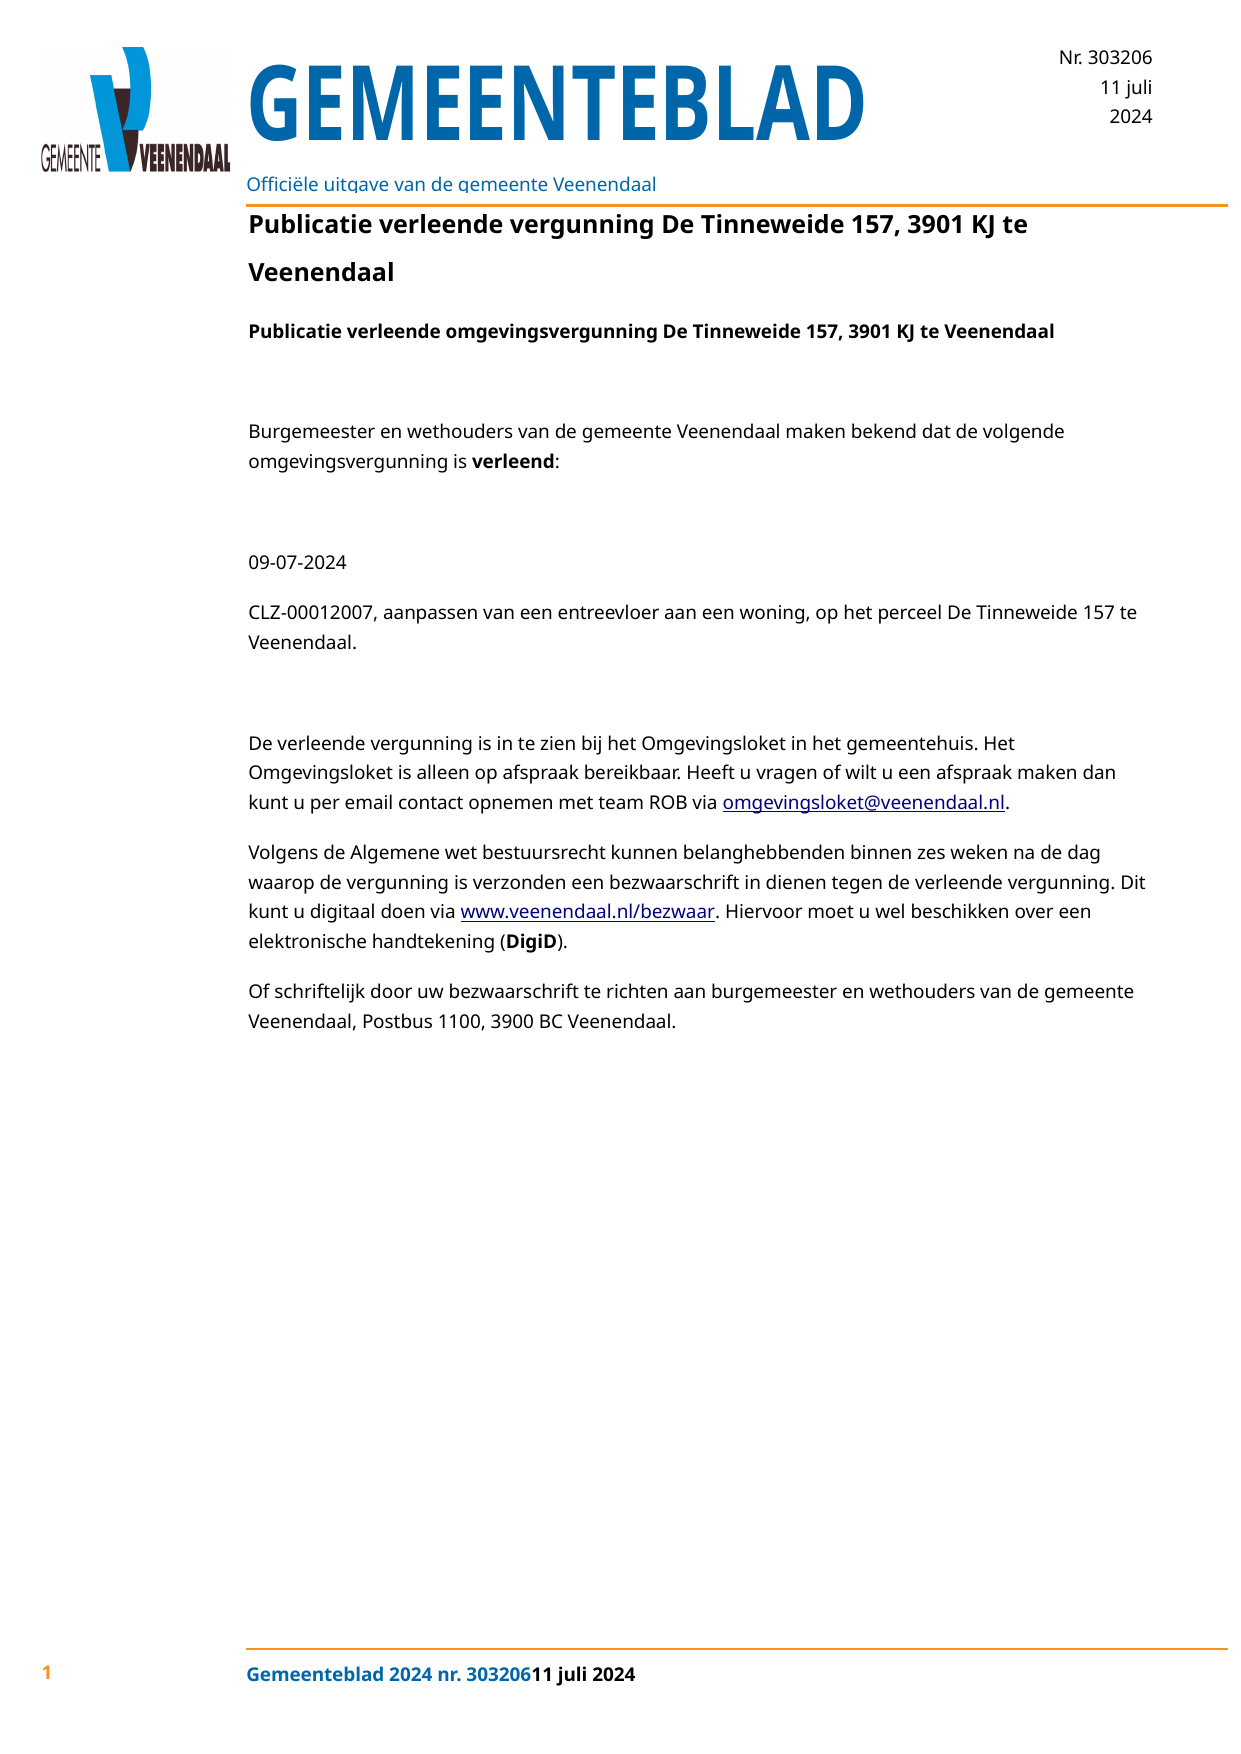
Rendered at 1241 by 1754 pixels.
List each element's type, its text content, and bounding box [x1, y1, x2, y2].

text Publicatie verleende vergunning De Tinneweide 157, 3901 KJ te Veenendaal [248, 207, 1152, 288]
text De verleende vergunning is in te zien bij het Omgevingsloket in het gemeentehuis. Het Omgevingsloket is alleen op afspraak bereikbaar. Heeft u vragen of wilt u een afspraak maken dan kunt u per email contact opnemen met team ROB via omgevingsloket@veenendaal.nl. [248, 730, 1152, 815]
text Volgens de Algemene wet bestuursrecht kunnen belanghebbenden binnen zes weken na de dag waarop de vergunning is verzonden een bezwaarschrift in dienen tegen de verleende vergunning. Dit kunt u digitaal doen via www.veenendaal.nl/bezwaar. Hiervoor moet u wel beschikken over een elektronische handtekening (DigiD). [248, 839, 1152, 954]
text 09-07-2024 [248, 549, 1152, 575]
picture [123, 47, 231, 172]
picture [41, 47, 130, 172]
text Burgemeester en wethouders van de gemeente Veenendaal maken bekend dat de volgende omgevingsvergunning is verleend: [248, 419, 1152, 474]
text CLZ-00012007, aanpassen van een entreevloer aan een woning, op het perceel De Tinneweide 157 te Veenendaal. [248, 599, 1152, 655]
text Publicatie verleende omgevingsvergunning De Tinneweide 157, 3901 KJ te Veenendaal [248, 318, 1152, 344]
text Of schriftelijk door uw bezwaarschrift te richten aan burgemeester en wethouders van de gemeente Veenendaal, Postbus 1100, 3900 BC Veenendaal. [248, 979, 1152, 1034]
